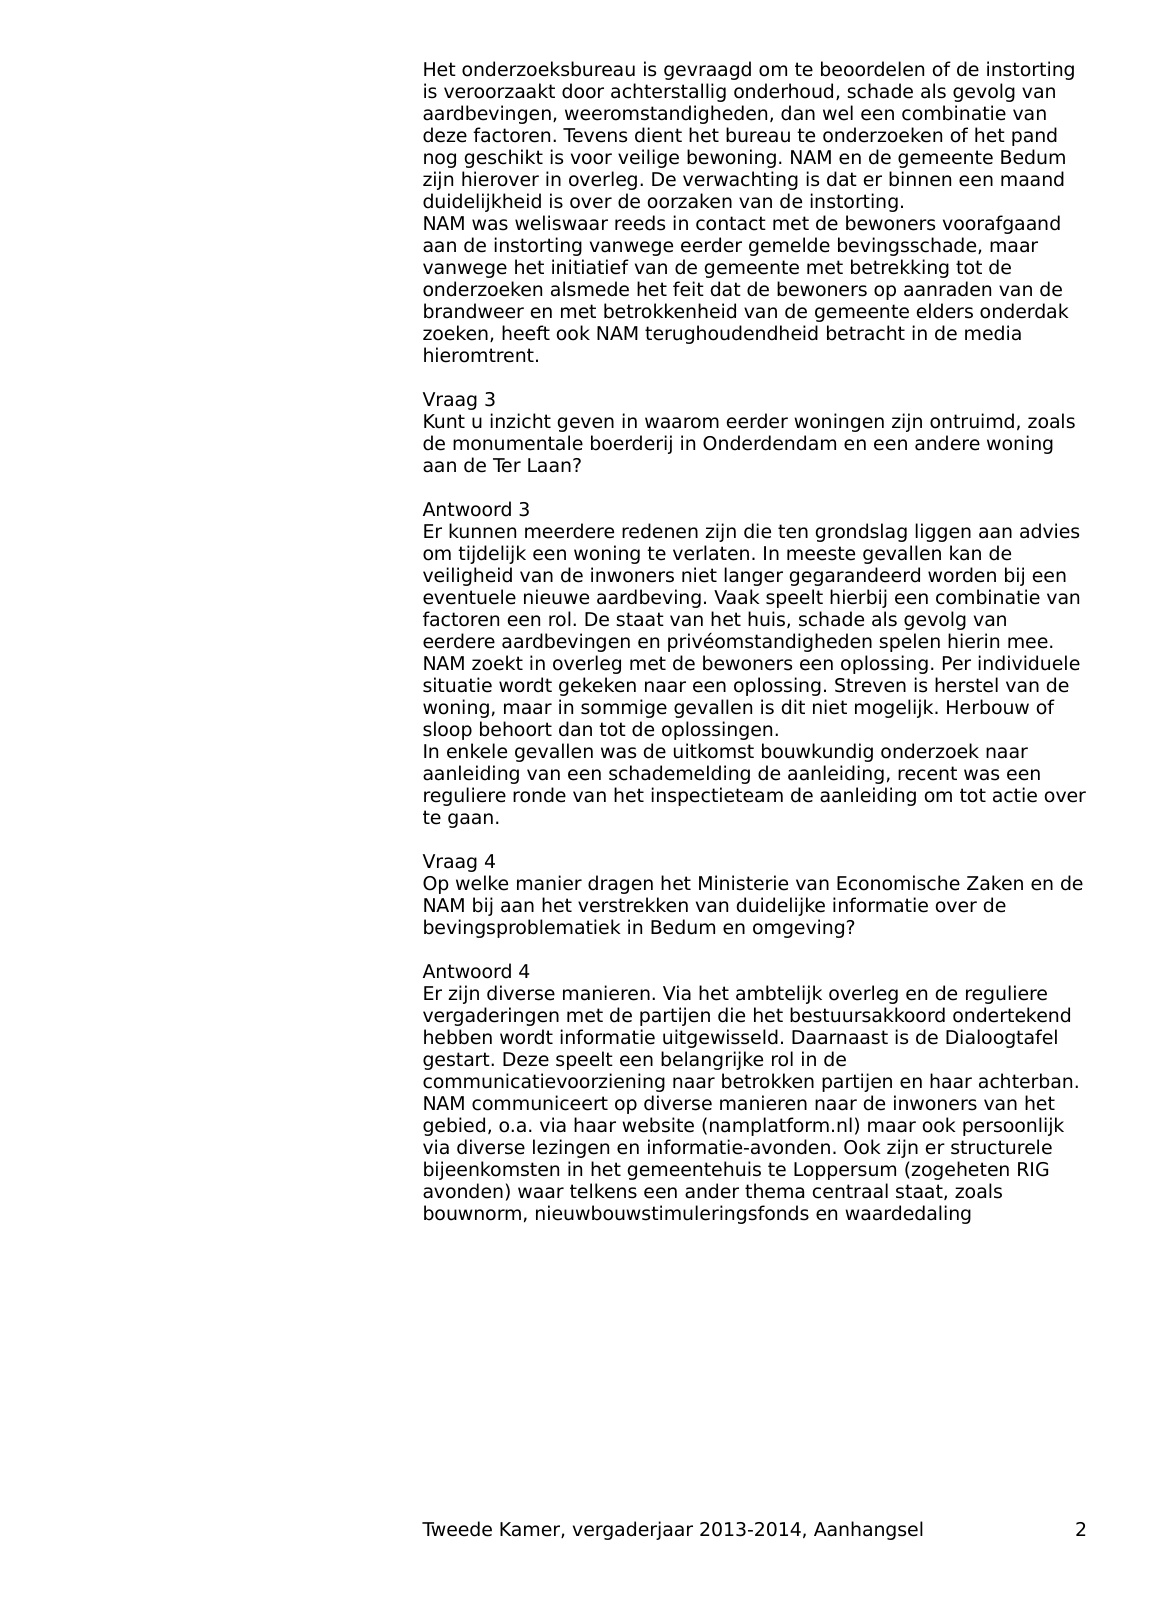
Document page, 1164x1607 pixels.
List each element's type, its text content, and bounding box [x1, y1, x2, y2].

text Er zijn diverse manieren. Via het ambtelijk overleg en de reguliere vergaderingen met de partijen die het bestuursakkoord ondertekend hebben wordt informatie uitgewisseld. Daarnaast is de Dialoogtafel gestart. Deze speelt een belangrijke rol in de communicatievoorziening naar betrokken partijen en haar achterban. NAM communiceert op diverse manieren naar de inwoners van het gebied, o.a. via haar website (namplatform.nl) maar ook persoonlijk via diverse lezingen en informatie-avonden. Ook zijn er structurele bijeenkomsten in het gemeentehuis te Loppersum (zogeheten RIG avonden) waar telkens een ander thema centraal staat, zoals bouwnorm, nieuwbouwstimuleringsfonds en waardedaling [422, 983, 1087, 1225]
text NAM was weliswaar reeds in contact met de bewoners voorafgaand aan de instorting vanwege eerder gemelde bevingsschade, maar vanwege het initiatief van de gemeente met betrekking tot de onderzoeken alsmede het feit dat de bewoners op aanraden van de brandweer en met betrokkenheid van de gemeente elders onderdak zoeken, heeft ook NAM terughoudendheid betracht in de media hieromtrent. [422, 213, 1087, 367]
text In enkele gevallen was de uitkomst bouwkundig onderzoek naar aanleiding van een schademelding de aanleiding, recent was een reguliere ronde van het inspectieteam de aanleiding om tot actie over te gaan. [422, 741, 1087, 829]
text Vraag 4 [422, 851, 1087, 873]
text Antwoord 4 [422, 961, 1087, 983]
text Kunt u inzicht geven in waarom eerder woningen zijn ontruimd, zoals de monumentale boerderij in Onderdendam en een andere woning aan de Ter Laan? [422, 411, 1087, 477]
text Op welke manier dragen het Ministerie van Economische Zaken en de NAM bij aan het verstrekken van duidelijke informatie over de bevingsproblematiek in Bedum en omgeving? [422, 873, 1087, 939]
text Er kunnen meerdere redenen zijn die ten grondslag liggen aan advies om tijdelijk een woning te verlaten. In meeste gevallen kan de veiligheid van de inwoners niet langer gegarandeerd worden bij een eventuele nieuwe aardbeving. Vaak speelt hierbij een combinatie van factoren een rol. De staat van het huis, schade als gevolg van eerdere aardbevingen en privéomstandigheden spelen hierin mee. NAM zoekt in overleg met de bewoners een oplossing. Per individuele situatie wordt gekeken naar een oplossing. Streven is herstel van de woning, maar in sommige gevallen is dit niet mogelijk. Herbouw of sloop behoort dan tot de oplossingen. [422, 521, 1087, 741]
text Het onderzoeksbureau is gevraagd om te beoordelen of de instorting is veroorzaakt door achterstallig onderhoud, schade als gevolg van aardbevingen, weeromstandigheden, dan wel een combinatie van deze factoren. Tevens dient het bureau te onderzoeken of het pand nog geschikt is voor veilige bewoning. NAM en de gemeente Bedum zijn hierover in overleg. De verwachting is dat er binnen een maand duidelijkheid is over de oorzaken van de instorting. [422, 59, 1087, 213]
text Antwoord 3 [422, 499, 1087, 521]
text Vraag 3 [422, 389, 1087, 411]
